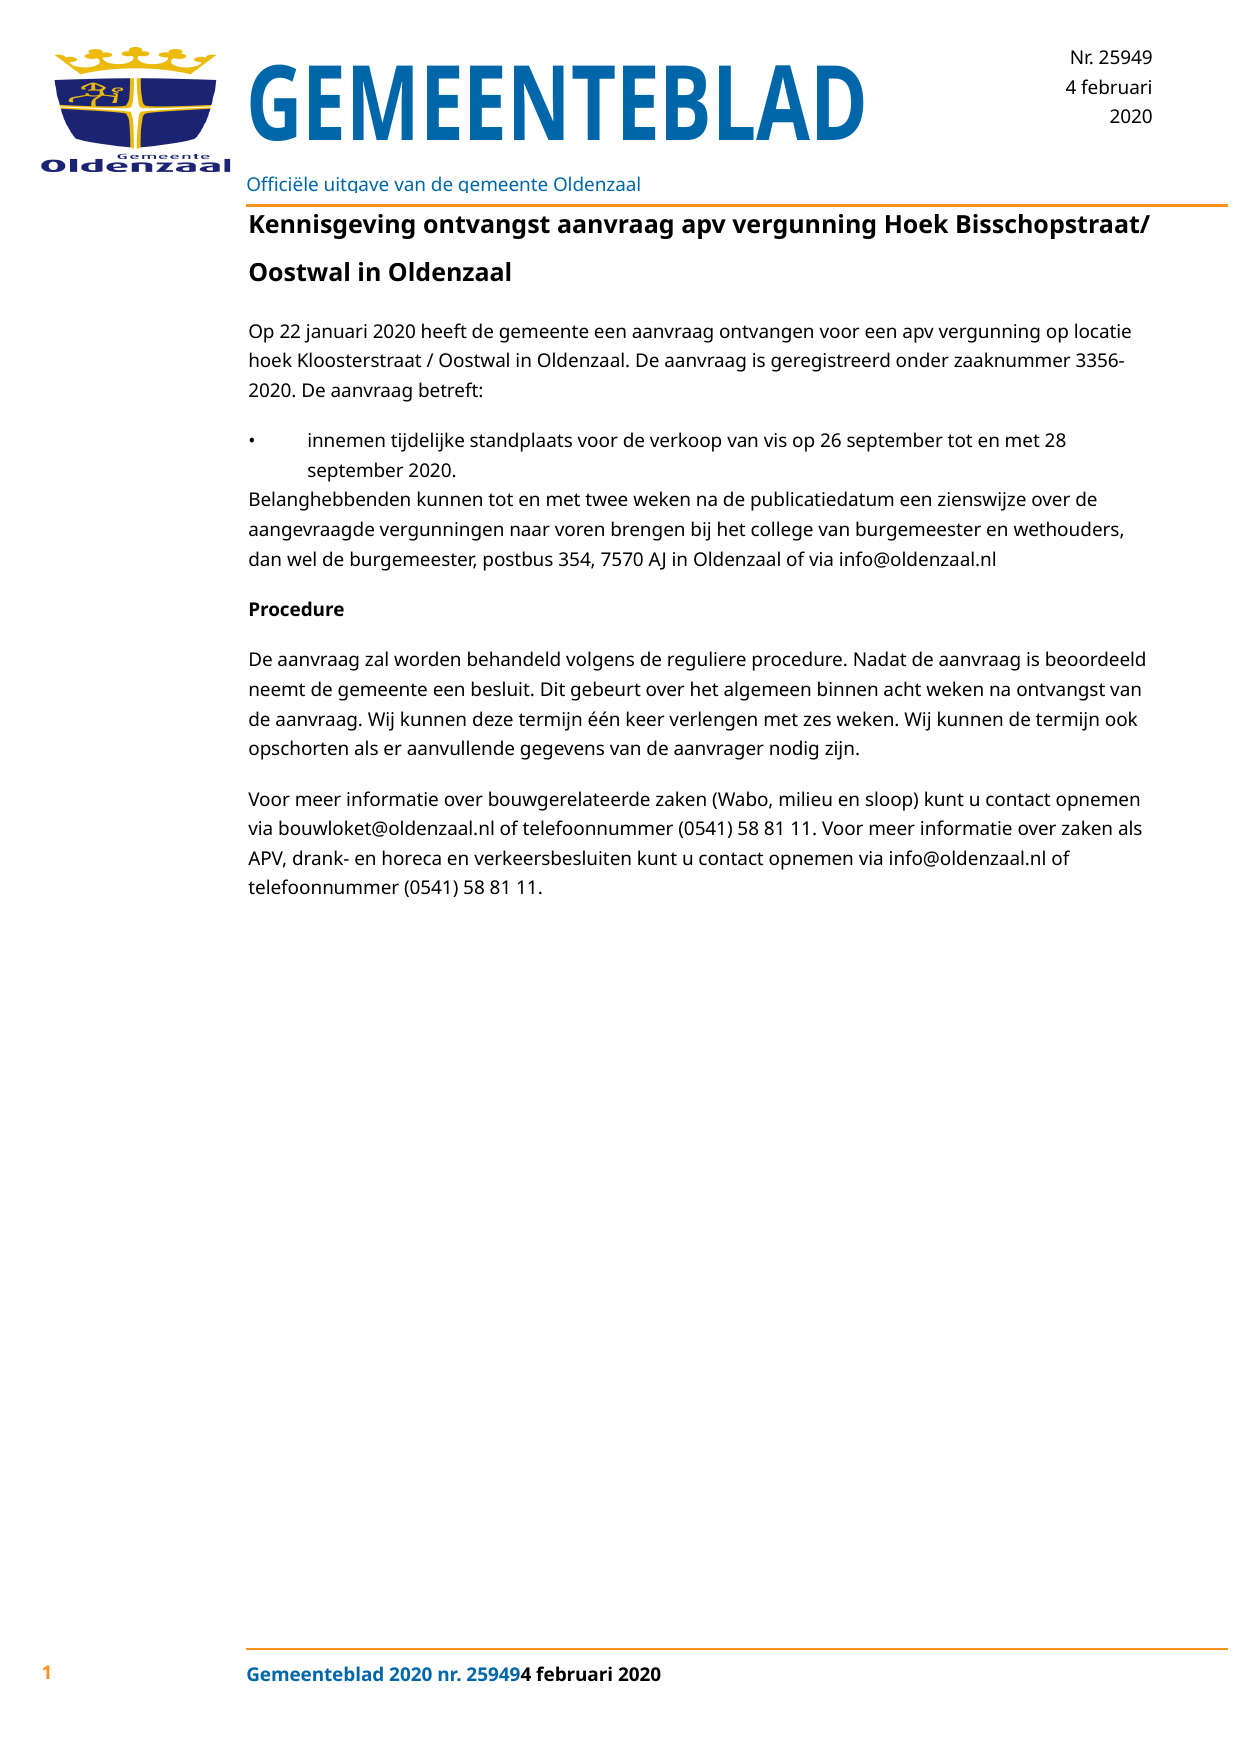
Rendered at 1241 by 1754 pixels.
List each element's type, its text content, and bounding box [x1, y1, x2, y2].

text Kennisgeving ontvangst aanvraag apv vergunning Hoek Bisschopstraat/ Oostwal in Oldenzaal [248, 207, 1152, 288]
text Voor meer informatie over bouwgerelateerde zaken (Wabo, milieu en sloop) kunt u contact opnemen via bouwloket@oldenzaal.nl of telefoonnummer (0541) 58 81 11. Voor meer informatie over zaken als APV, drank- en horeca en verkeersbesluiten kunt u contact opnemen via info@oldenzaal.nl of telefoonnummer (0541) 58 81 11. [248, 786, 1152, 900]
list innemen tijdelijke standplaats voor de verkoop van vis op 26 september tot en met 28 september 2020. [248, 427, 1152, 483]
picture [41, 47, 231, 172]
text Procedure [248, 596, 1152, 622]
text Belanghebbenden kunnen tot en met twee weken na de publicatiedatum een zienswijze over de aangevraagde vergunningen naar voren brengen bij het college van burgemeester en wethouders, dan wel de burgemeester, postbus 354, 7570 AJ in Oldenzaal of via info@oldenzaal.nl [248, 487, 1152, 572]
text De aanvraag zal worden behandeld volgens de reguliere procedure. Nadat de aanvraag is beoordeeld neemt de gemeente een besluit. Dit gebeurt over het algemeen binnen acht weken na ontvangst van de aanvraag. Wij kunnen deze termijn één keer verlengen met zes weken. Wij kunnen de termijn ook opschorten als er aanvullende gegevens van de aanvrager nodig zijn. [248, 647, 1152, 761]
text Op 22 januari 2020 heeft de gemeente een aanvraag ontvangen voor een apv vergunning op locatie hoek Kloosterstraat / Oostwal in Oldenzaal. De aanvraag is geregistreerd onder zaaknummer 3356-2020. De aanvraag betreft: [248, 318, 1152, 403]
